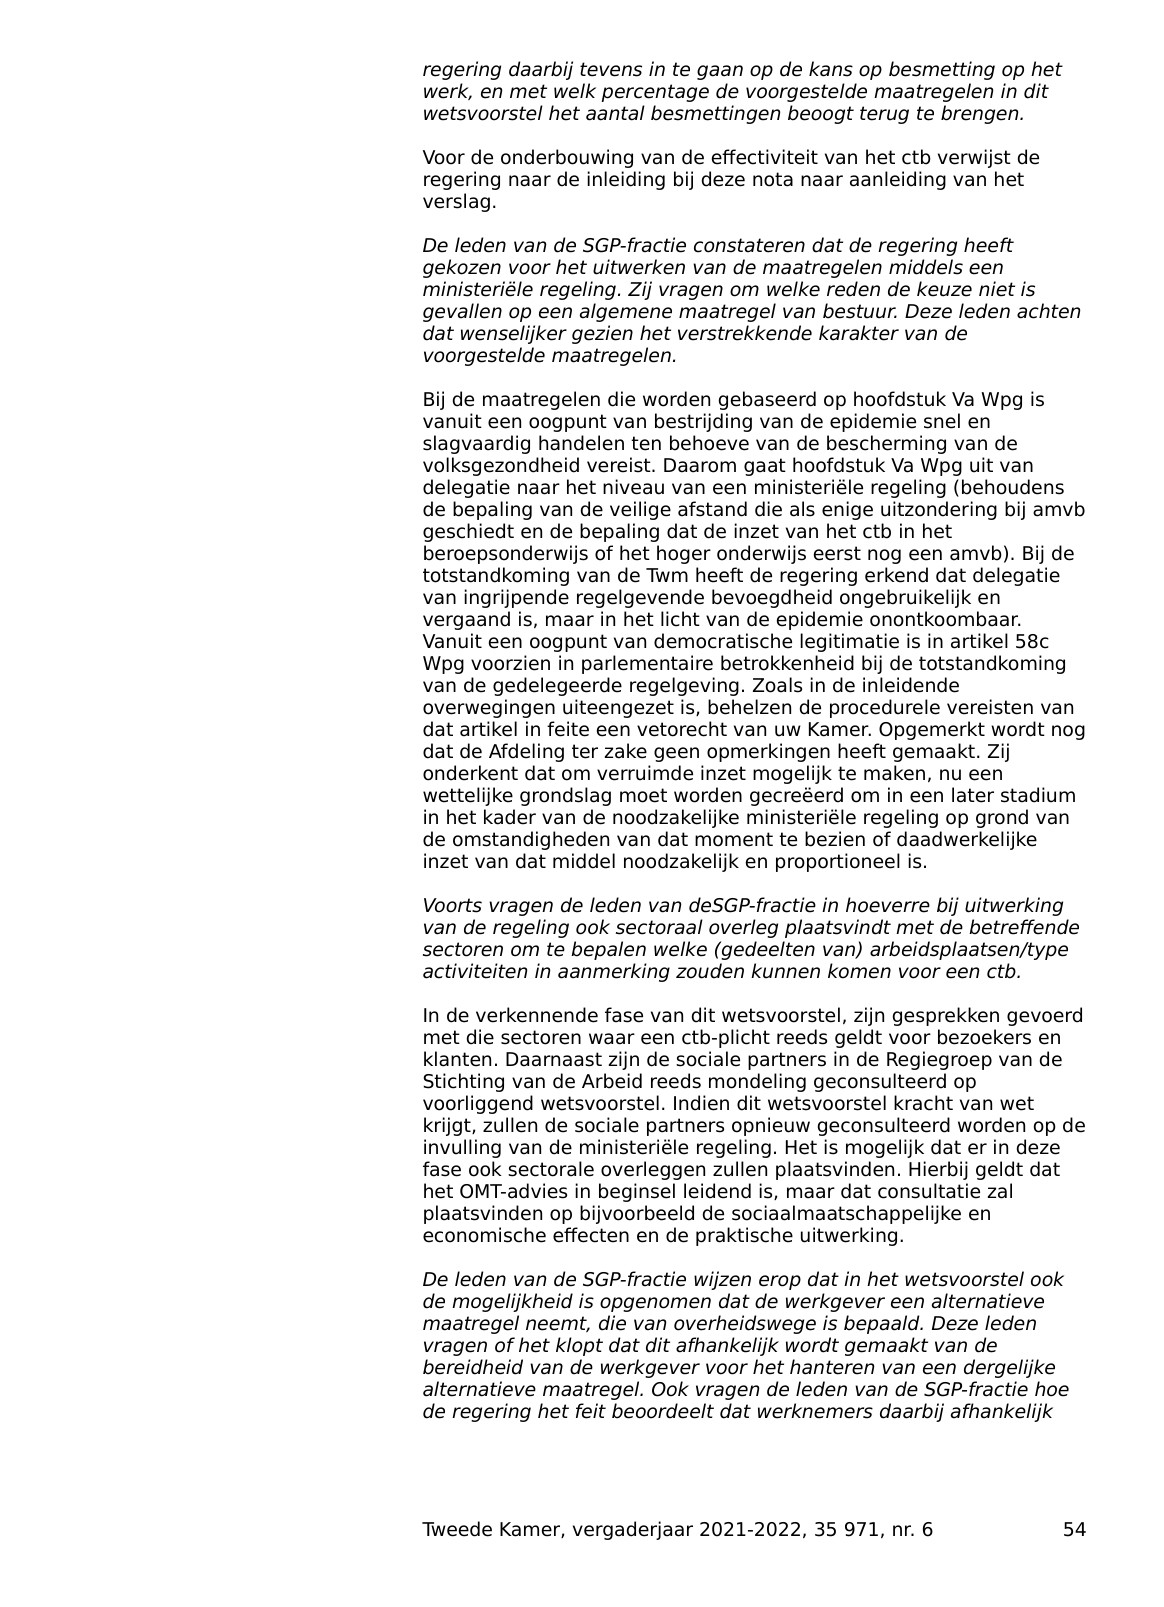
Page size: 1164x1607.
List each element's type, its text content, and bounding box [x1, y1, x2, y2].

text Bij de maatregelen die worden gebaseerd op hoofdstuk Va Wpg is vanuit een oogpunt van bestrijding van de epidemie snel en slagvaardig handelen ten behoeve van de bescherming van de volksgezondheid vereist. Daarom gaat hoofdstuk Va Wpg uit van delegatie naar het niveau van een ministeriële regeling (behoudens de bepaling van de veilige afstand die als enige uitzondering bij amvb geschiedt en de bepaling dat de inzet van het ctb in het beroepsonderwijs of het hoger onderwijs eerst nog een amvb). Bij de totstandkoming van de Twm heeft de regering erkend dat delegatie van ingrijpende regelgevende bevoegdheid ongebruikelijk en vergaand is, maar in het licht van de epidemie onontkoombaar. Vanuit een oogpunt van democratische legitimatie is in artikel 58c Wpg voorzien in parlementaire betrokkenheid bij de totstandkoming van de gedelegeerde regelgeving. Zoals in de inleidende overwegingen uiteengezet is, behelzen de procedurele vereisten van dat artikel in feite een vetorecht van uw Kamer. Opgemerkt wordt nog dat de Afdeling ter zake geen opmerkingen heeft gemaakt. Zij onderkent dat om verruimde inzet mogelijk te maken, nu een wettelijke grondslag moet worden gecreëerd om in een later stadium in het kader van de noodzakelijke ministeriële regeling op grond van de omstandigheden van dat moment te bezien of daadwerkelijke inzet van dat middel noodzakelijk en proportioneel is. [422, 389, 1087, 873]
text De leden van de SGP-fractie wijzen erop dat in het wetsvoorstel ook de mogelijkheid is opgenomen dat de werkgever een alternatieve maatregel neemt, die van overheidswege is bepaald. Deze leden vragen of het klopt dat dit afhankelijk wordt gemaakt van de bereidheid van de werkgever voor het hanteren van een dergelijke alternatieve maatregel. Ook vragen de leden van de SGP-fractie hoe de regering het feit beoordeelt dat werknemers daarbij afhankelijk [422, 1269, 1087, 1423]
text In de verkennende fase van dit wetsvoorstel, zijn gesprekken gevoerd met die sectoren waar een ctb-plicht reeds geldt voor bezoekers en klanten. Daarnaast zijn de sociale partners in de Regiegroep van de Stichting van de Arbeid reeds mondeling geconsulteerd op voorliggend wetsvoorstel. Indien dit wetsvoorstel kracht van wet krijgt, zullen de sociale partners opnieuw geconsulteerd worden op de invulling van de ministeriële regeling. Het is mogelijk dat er in deze fase ook sectorale overleggen zullen plaatsvinden. Hierbij geldt dat het OMT-advies in beginsel leidend is, maar dat consultatie zal plaatsvinden op bijvoorbeeld de sociaalmaatschappelijke en economische effecten en de praktische uitwerking. [422, 1005, 1087, 1247]
text regering daarbij tevens in te gaan op de kans op besmetting op het werk, en met welk percentage de voorgestelde maatregelen in dit wetsvoorstel het aantal besmettingen beoogt terug te brengen. [422, 59, 1087, 125]
text Voor de onderbouwing van de effectiviteit van het ctb verwijst de regering naar de inleiding bij deze nota naar aanleiding van het verslag. [422, 147, 1087, 213]
text De leden van de SGP-fractie constateren dat de regering heeft gekozen voor het uitwerken van de maatregelen middels een ministeriële regeling. Zij vragen om welke reden de keuze niet is gevallen op een algemene maatregel van bestuur. Deze leden achten dat wenselijker gezien het verstrekkende karakter van de voorgestelde maatregelen. [422, 235, 1087, 367]
text Voorts vragen de leden van deSGP-fractie in hoeverre bij uitwerking van de regeling ook sectoraal overleg plaatsvindt met de betreffende sectoren om te bepalen welke (gedeelten van) arbeidsplaatsen/type activiteiten in aanmerking zouden kunnen komen voor een ctb. [422, 895, 1087, 983]
